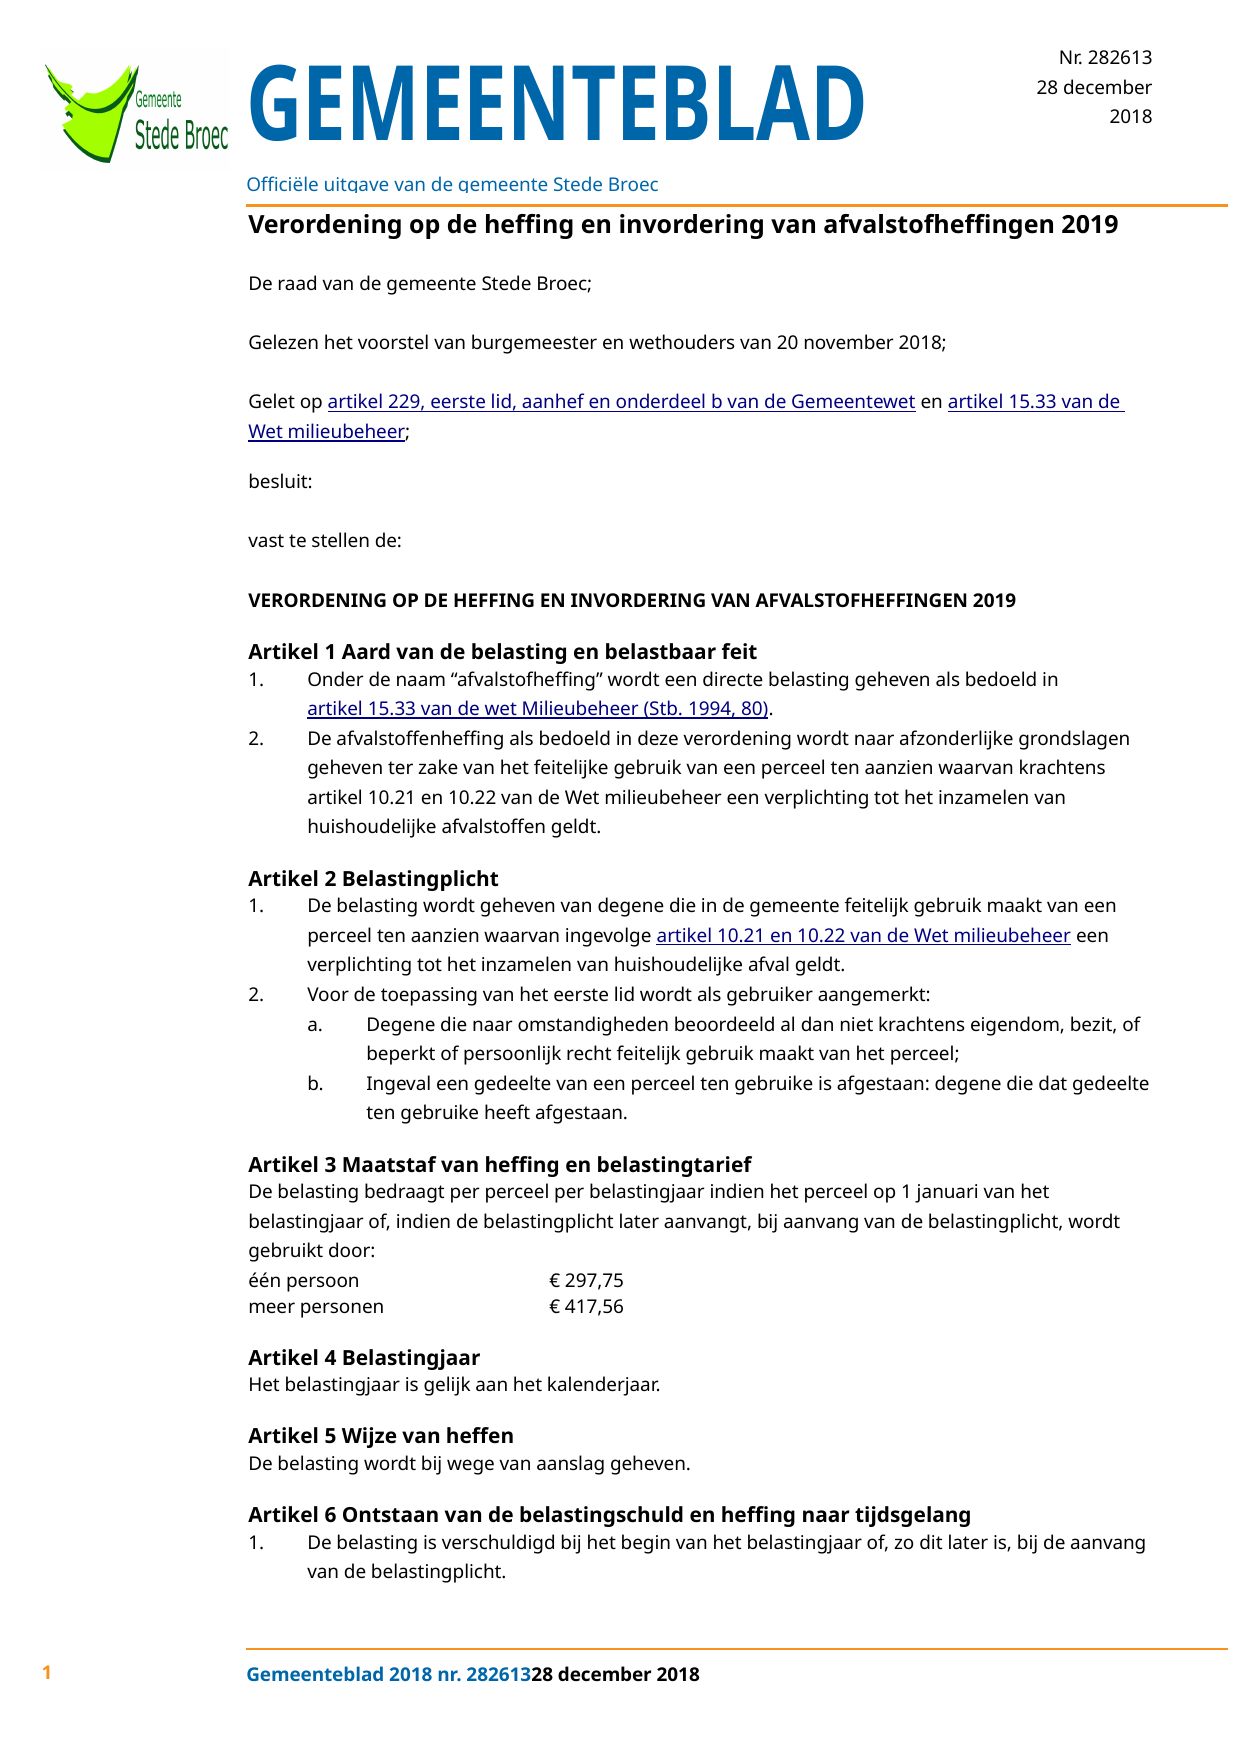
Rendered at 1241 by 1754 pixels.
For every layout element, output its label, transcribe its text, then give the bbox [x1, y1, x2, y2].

text De belasting bedraagt per perceel per belastingjaar indien het perceel op 1 januari van het belastingjaar of, indien de belastingplicht later aanvangt, bij aanvang van de belastingplicht, wordt gebruikt door: [248, 1178, 1152, 1263]
text vast te stellen de: [248, 528, 1152, 553]
text Artikel 3 Maatstaf van heffing en belastingtarief [248, 1150, 1152, 1178]
list Ingeval een gedeelte van een perceel ten gebruike is afgestaan: degene die dat gedeelte ten gebruike heeft afgestaan. [307, 1070, 1152, 1125]
text Gelet op artikel 229, eerste lid, aanhef en onderdeel b van de Gemeentewet en artikel 15.33 van de Wet milieubeheer; [248, 389, 1152, 444]
list De afvalstoffenheffing als bedoeld in deze verordening wordt naar afzonderlijke grondslagen geheven ter zake van het feitelijke gebruik van een perceel ten aanzien waarvan krachtens artikel 10.21 en 10.22 van de Wet milieubeheer een verplichting tot het inzamelen van huishoudelijke afvalstoffen geldt. [248, 725, 1152, 839]
text Artikel 5 Wijze van heffen [248, 1422, 1152, 1450]
list Degene die naar omstandigheden beoordeeld al dan niet krachtens eigendom, bezit, of beperkt of persoonlijk recht feitelijk gebruik maakt van het perceel; [307, 1011, 1152, 1066]
list Onder de naam “afvalstofheffing” wordt een directe belasting geheven als bedoeld in artikel 15.33 van de wet Milieubeheer (Stb. 1994, 80). [248, 666, 1152, 721]
text De belasting wordt bij wege van aanslag geheven. [248, 1450, 1152, 1476]
text VERORDENING OP DE HEFFING EN INVORDERING VAN AFVALSTOFHEFFINGEN 2019 [248, 587, 1152, 613]
text De raad van de gemeente Stede Broec; [248, 270, 1152, 296]
list De belasting wordt geheven van degene die in de gemeente feitelijk gebruik maakt van een perceel ten aanzien waarvan ingevolge artikel 10.21 en 10.22 van de Wet milieubeheer een verplichting tot het inzamelen van huishoudelijke afval geldt. [248, 892, 1152, 977]
text Het belastingjaar is gelijk aan het kalenderjaar. [248, 1371, 1152, 1397]
text Artikel 1 Aard van de belasting en belastbaar feit [248, 637, 1152, 666]
list De belasting is verschuldigd bij het begin van het belastingjaar of, zo dit later is, bij de aanvang van de belastingplicht. [248, 1529, 1152, 1584]
text Artikel 6 Ontstaan van de belastingschuld en heffing naar tijdsgelang [248, 1501, 1152, 1529]
text Gelezen het voorstel van burgemeester en wethouders van 20 november 2018; [248, 329, 1152, 355]
text Artikel 2 Belastingplicht [248, 864, 1152, 892]
table_cell meer personen [248, 1293, 549, 1319]
text Verordening op de heffing en invordering van afvalstofheffingen 2019 [248, 207, 1152, 241]
list Voor de toepassing van het eerste lid wordt als gebruiker aangemerkt: [248, 981, 1152, 1007]
table_header één persoon [248, 1267, 549, 1293]
picture [41, 47, 231, 172]
text besluit: [248, 468, 1152, 494]
table_header € 297,75 [549, 1267, 1152, 1293]
table_cell € 417,56 [549, 1293, 1152, 1319]
text Artikel 4 Belastingjaar [248, 1343, 1152, 1371]
